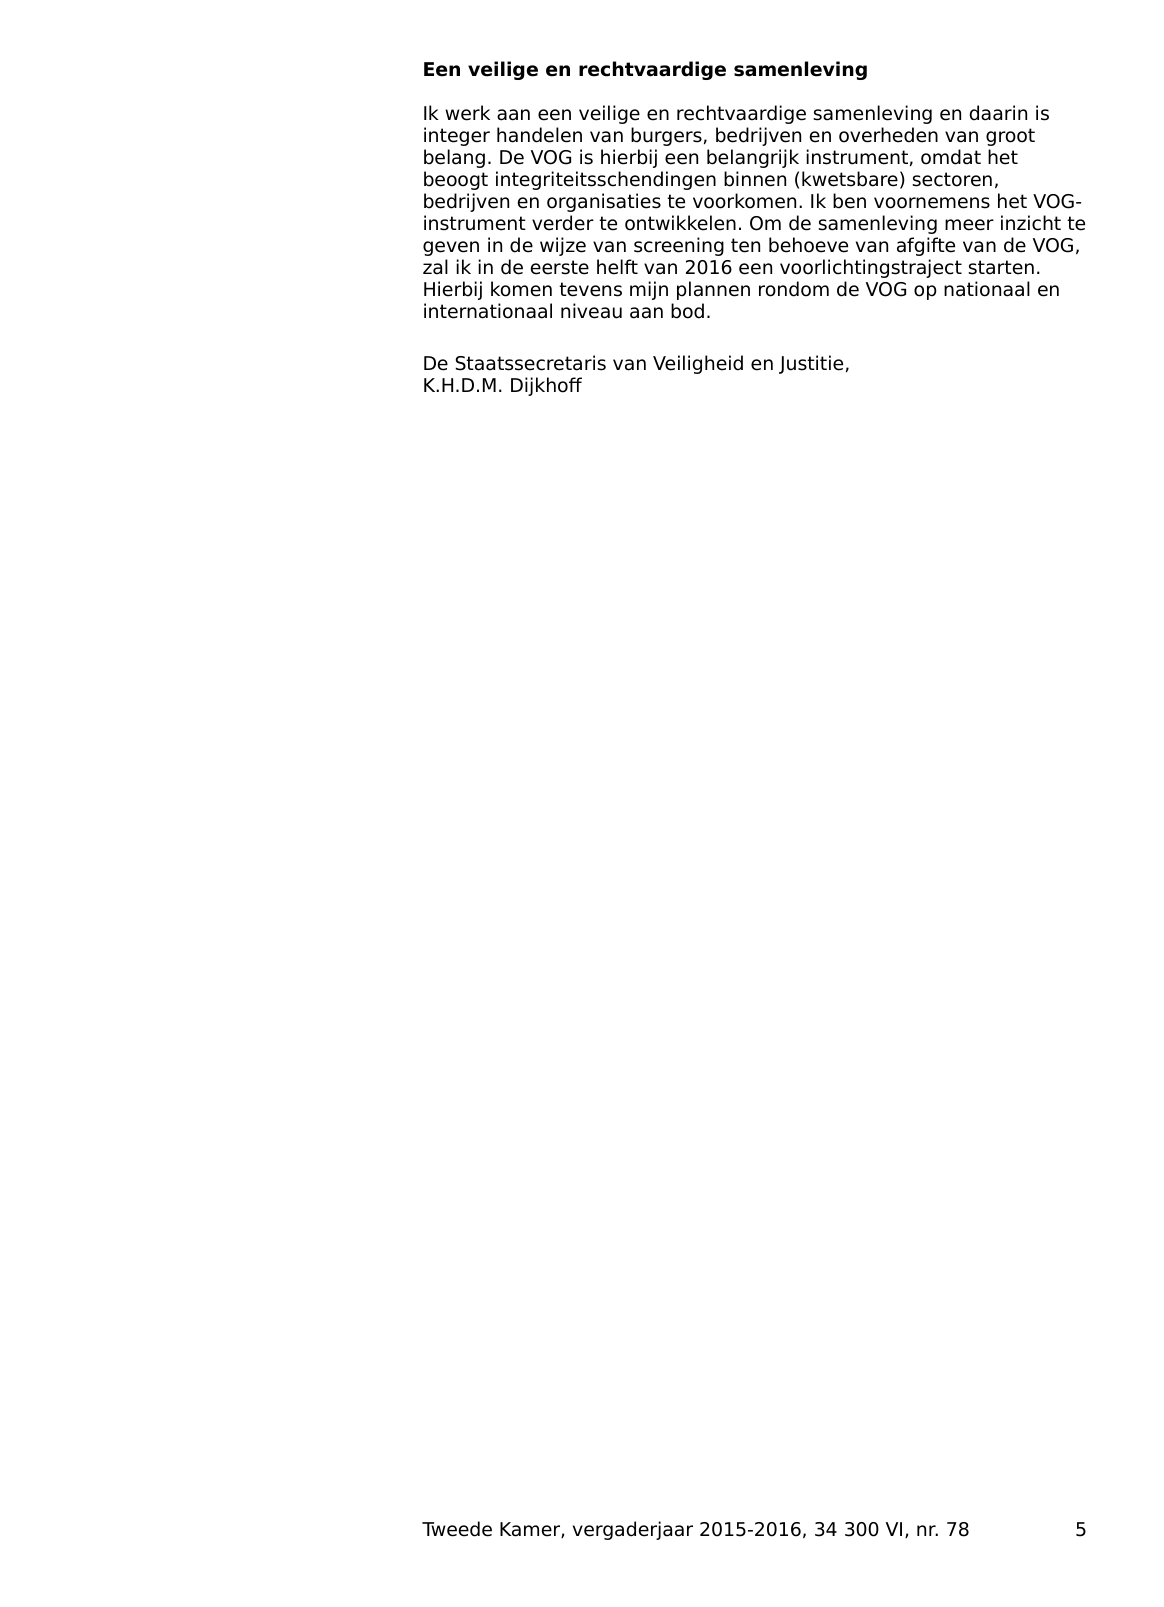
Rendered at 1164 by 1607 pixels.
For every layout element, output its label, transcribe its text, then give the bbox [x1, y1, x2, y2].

subtitle Een veilige en rechtvaardige samenleving [422, 59, 1087, 81]
text De Staatssecretaris van Veiligheid en Justitie, K.H.D.M. Dijkhoff [422, 353, 1087, 397]
text Ik werk aan een veilige en rechtvaardige samenleving en daarin is integer handelen van burgers, bedrijven en overheden van groot belang. De VOG is hierbij een belangrijk instrument, omdat het beoogt integriteitsschendingen binnen (kwetsbare) sectoren, bedrijven en organisaties te voorkomen. Ik ben voornemens het VOG-instrument verder te ontwikkelen. Om de samenleving meer inzicht te geven in de wijze van screening ten behoeve van afgifte van de VOG, zal ik in de eerste helft van 2016 een voorlichtingstraject starten. Hierbij komen tevens mijn plannen rondom de VOG op nationaal en internationaal niveau aan bod. [422, 103, 1087, 323]
